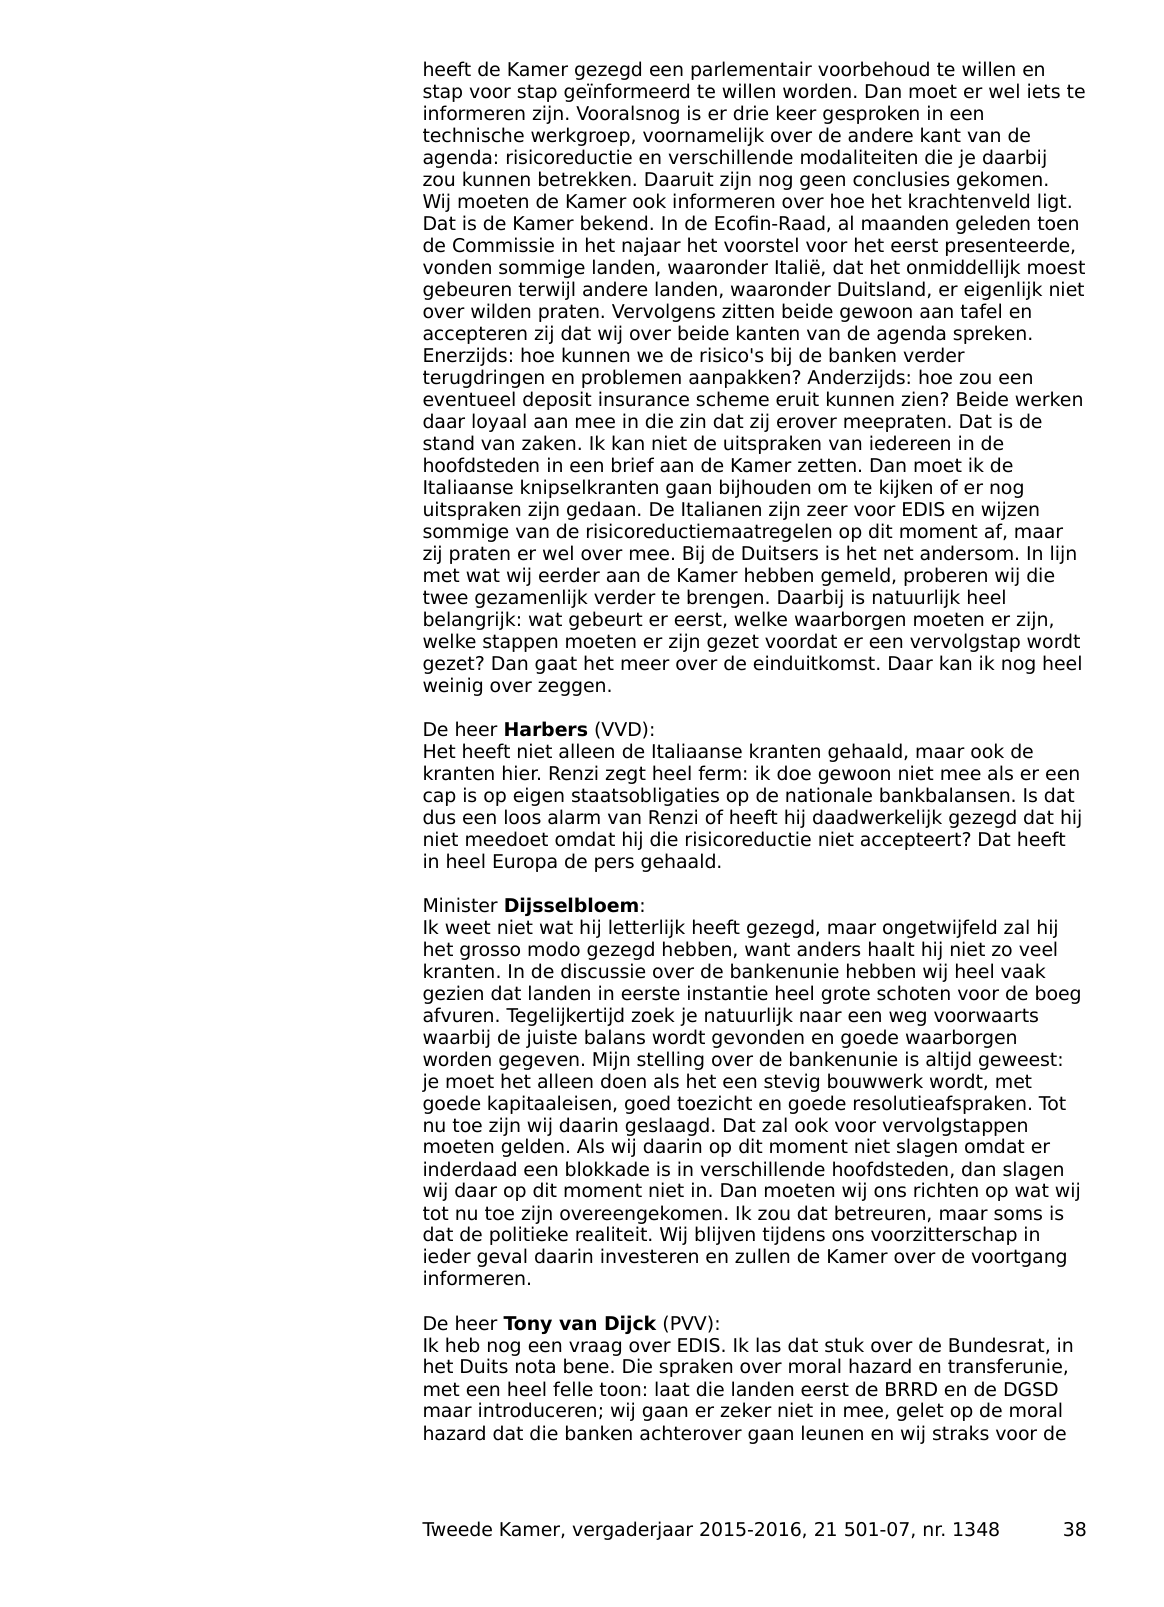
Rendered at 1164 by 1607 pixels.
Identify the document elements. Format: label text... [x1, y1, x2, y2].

text Wij moeten de Kamer ook informeren over hoe het krachtenveld ligt. Dat is de Kamer bekend. In de Ecofin-Raad, al maanden geleden toen de Commissie in het najaar het voorstel voor het eerst presenteerde, vonden sommige landen, waaronder Italië, dat het onmiddellijk moest gebeuren terwijl andere landen, waaronder Duitsland, er eigenlijk niet over wilden praten. Vervolgens zitten beide gewoon aan tafel en accepteren zij dat wij over beide kanten van de agenda spreken. Enerzijds: hoe kunnen we de risico's bij de banken verder terugdringen en problemen aanpakken? Anderzijds: hoe zou een eventueel deposit insurance scheme eruit kunnen zien? Beide werken daar loyaal aan mee in die zin dat zij erover meepraten. Dat is de stand van zaken. Ik kan niet de uitspraken van iedereen in de hoofdsteden in een brief aan de Kamer zetten. Dan moet ik de Italiaanse knipselkranten gaan bijhouden om te kijken of er nog uitspraken zijn gedaan. De Italianen zijn zeer voor EDIS en wijzen sommige van de risicoreductiemaatregelen op dit moment af, maar zij praten er wel over mee. Bij de Duitsers is het net andersom. In lijn met wat wij eerder aan de Kamer hebben gemeld, proberen wij die twee gezamenlijk verder te brengen. Daarbij is natuurlijk heel belangrijk: wat gebeurt er eerst, welke waarborgen moeten er zijn, welke stappen moeten er zijn gezet voordat er een vervolgstap wordt gezet? Dan gaat het meer over de einduitkomst. Daar kan ik nog heel weinig over zeggen. [422, 191, 1087, 696]
text Ik weet niet wat hij letterlijk heeft gezegd, maar ongetwijfeld zal hij het grosso modo gezegd hebben, want anders haalt hij niet zo veel kranten. In de discussie over de bankenunie hebben wij heel vaak gezien dat landen in eerste instantie heel grote schoten voor de boeg afvuren. Tegelijkertijd zoek je natuurlijk naar een weg voorwaarts waarbij de juiste balans wordt gevonden en goede waarborgen worden gegeven. Mijn stelling over de bankenunie is altijd geweest: je moet het alleen doen als het een stevig bouwwerk wordt, met goede kapitaaleisen, goed toezicht en goede resolutieafspraken. Tot nu toe zijn wij daarin geslaagd. Dat zal ook voor vervolgstappen moeten gelden. Als wij daarin op dit moment niet slagen omdat er inderdaad een blokkade is in verschillende hoofdsteden, dan slagen wij daar op dit moment niet in. Dan moeten wij ons richten op wat wij tot nu toe zijn overeengekomen. Ik zou dat betreuren, maar soms is dat de politieke realiteit. Wij blijven tijdens ons voorzitterschap in ieder geval daarin investeren en zullen de Kamer over de voortgang informeren. [422, 917, 1087, 1290]
text Ik heb nog een vraag over EDIS. Ik las dat stuk over de Bundesrat, in het Duits nota bene. Die spraken over moral hazard en transferunie, met een heel felle toon: laat die landen eerst de BRRD en de DGSD maar introduceren; wij gaan er zeker niet in mee, gelet op de moral hazard dat die banken achterover gaan leunen en wij straks voor de [422, 1334, 1087, 1444]
text Het heeft niet alleen de Italiaanse kranten gehaald, maar ook de kranten hier. Renzi zegt heel ferm: ik doe gewoon niet mee als er een cap is op eigen staatsobligaties op de nationale bankbalansen. Is dat dus een loos alarm van Renzi of heeft hij daadwerkelijk gezegd dat hij niet meedoet omdat hij die risicoreductie niet accepteert? Dat heeft in heel Europa de pers gehaald. [422, 741, 1087, 872]
text Minister Dijsselbloem: [422, 895, 1087, 917]
text heeft de Kamer gezegd een parlementair voorbehoud te willen en stap voor stap geïnformeerd te willen worden. Dan moet er wel iets te informeren zijn. Vooralsnog is er drie keer gesproken in een technische werkgroep, voornamelijk over de andere kant van de agenda: risicoreductie en verschillende modaliteiten die je daarbij zou kunnen betrekken. Daaruit zijn nog geen conclusies gekomen. [422, 59, 1087, 191]
text De heer Harbers (VVD): [422, 719, 1087, 741]
text De heer Tony van Dijck (PVV): [422, 1312, 1087, 1334]
